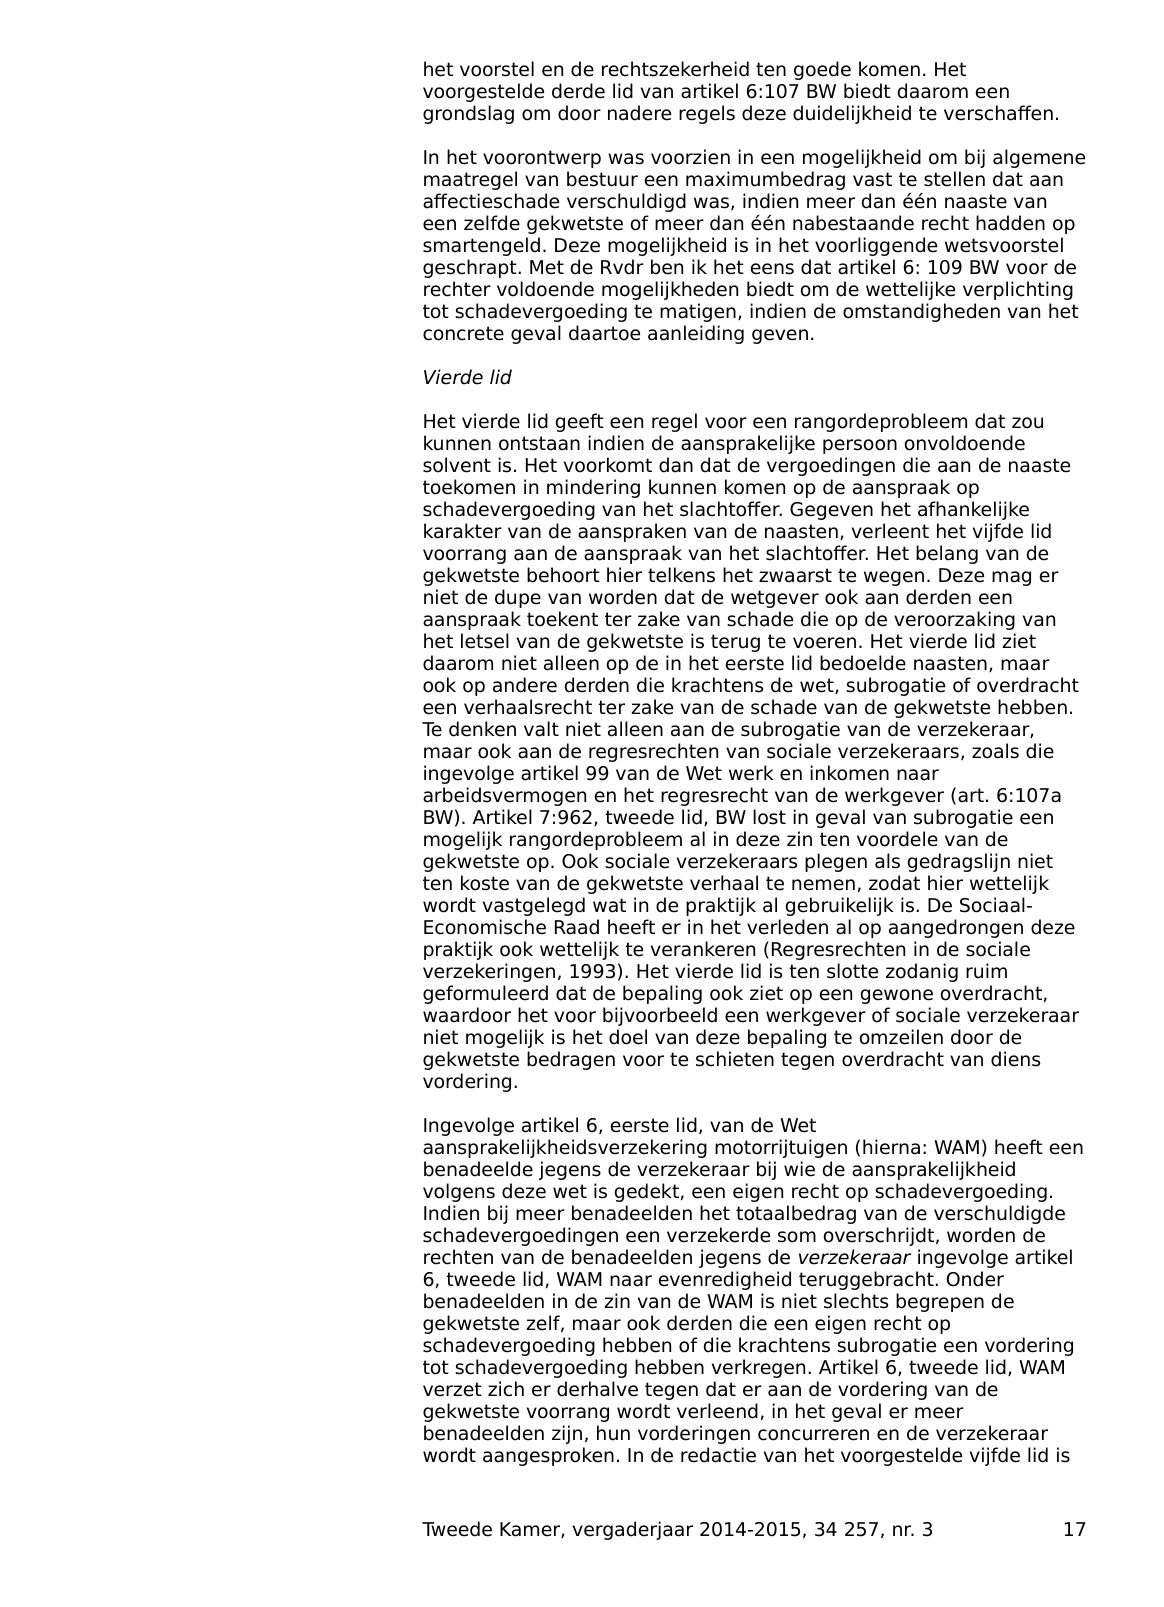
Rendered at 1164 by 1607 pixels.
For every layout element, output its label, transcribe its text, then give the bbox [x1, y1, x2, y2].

text Ingevolge artikel 6, eerste lid, van de Wet aansprakelijkheidsverzekering motorrijtuigen (hierna: WAM) heeft een benadeelde jegens de verzekeraar bij wie de aansprakelijkheid volgens deze wet is gedekt, een eigen recht op schadevergoeding. Indien bij meer benadeelden het totaalbedrag van de verschuldigde schadevergoedingen een verzekerde som overschrijdt, worden de rechten van de benadeelden jegens de verzekeraar ingevolge artikel 6, tweede lid, WAM naar evenredigheid teruggebracht. Onder benadeelden in de zin van de WAM is niet slechts begrepen de gekwetste zelf, maar ook derden die een eigen recht op schadevergoeding hebben of die krachtens subrogatie een vordering tot schadevergoeding hebben verkregen. Artikel 6, tweede lid, WAM verzet zich er derhalve tegen dat er aan de vordering van de gekwetste voorrang wordt verleend, in het geval er meer benadeelden zijn, hun vorderingen concurreren en de verzekeraar wordt aangesproken. In de redactie van het voorgestelde vijfde lid is [422, 1115, 1087, 1467]
subtitle Vierde lid [422, 367, 1087, 389]
text In het voorontwerp was voorzien in een mogelijkheid om bij algemene maatregel van bestuur een maximumbedrag vast te stellen dat aan affectieschade verschuldigd was, indien meer dan één naaste van een zelfde gekwetste of meer dan één nabestaande recht hadden op smartengeld. Deze mogelijkheid is in het voorliggende wetsvoorstel geschrapt. Met de Rvdr ben ik het eens dat artikel 6: 109 BW voor de rechter voldoende mogelijkheden biedt om de wettelijke verplichting tot schadevergoeding te matigen, indien de omstandigheden van het concrete geval daartoe aanleiding geven. [422, 147, 1087, 345]
text Het vierde lid geeft een regel voor een rangordeprobleem dat zou kunnen ontstaan indien de aansprakelijke persoon onvoldoende solvent is. Het voorkomt dan dat de vergoedingen die aan de naaste toekomen in mindering kunnen komen op de aanspraak op schadevergoeding van het slachtoffer. Gegeven het afhankelijke karakter van de aanspraken van de naasten, verleent het vijfde lid voorrang aan de aanspraak van het slachtoffer. Het belang van de gekwetste behoort hier telkens het zwaarst te wegen. Deze mag er niet de dupe van worden dat de wetgever ook aan derden een aanspraak toekent ter zake van schade die op de veroorzaking van het letsel van de gekwetste is terug te voeren. Het vierde lid ziet daarom niet alleen op de in het eerste lid bedoelde naasten, maar ook op andere derden die krachtens de wet, subrogatie of overdracht een verhaalsrecht ter zake van de schade van de gekwetste hebben. Te denken valt niet alleen aan de subrogatie van de verzekeraar, maar ook aan de regresrechten van sociale verzekeraars, zoals die ingevolge artikel 99 van de Wet werk en inkomen naar arbeidsvermogen en het regresrecht van de werkgever (art. 6:107a BW). Artikel 7:962, tweede lid, BW lost in geval van subrogatie een mogelijk rangordeprobleem al in deze zin ten voordele van de gekwetste op. Ook sociale verzekeraars plegen als gedragslijn niet ten koste van de gekwetste verhaal te nemen, zodat hier wettelijk wordt vastgelegd wat in de praktijk al gebruikelijk is. De Sociaal-Economische Raad heeft er in het verleden al op aangedrongen deze praktijk ook wettelijk te verankeren (Regresrechten in de sociale verzekeringen, 1993). Het vierde lid is ten slotte zodanig ruim geformuleerd dat de bepaling ook ziet op een gewone overdracht, waardoor het voor bijvoorbeeld een werkgever of sociale verzekeraar niet mogelijk is het doel van deze bepaling te omzeilen door de gekwetste bedragen voor te schieten tegen overdracht van diens vordering. [422, 411, 1087, 1093]
text het voorstel en de rechtszekerheid ten goede komen. Het voorgestelde derde lid van artikel 6:107 BW biedt daarom een grondslag om door nadere regels deze duidelijkheid te verschaffen. [422, 59, 1087, 125]
